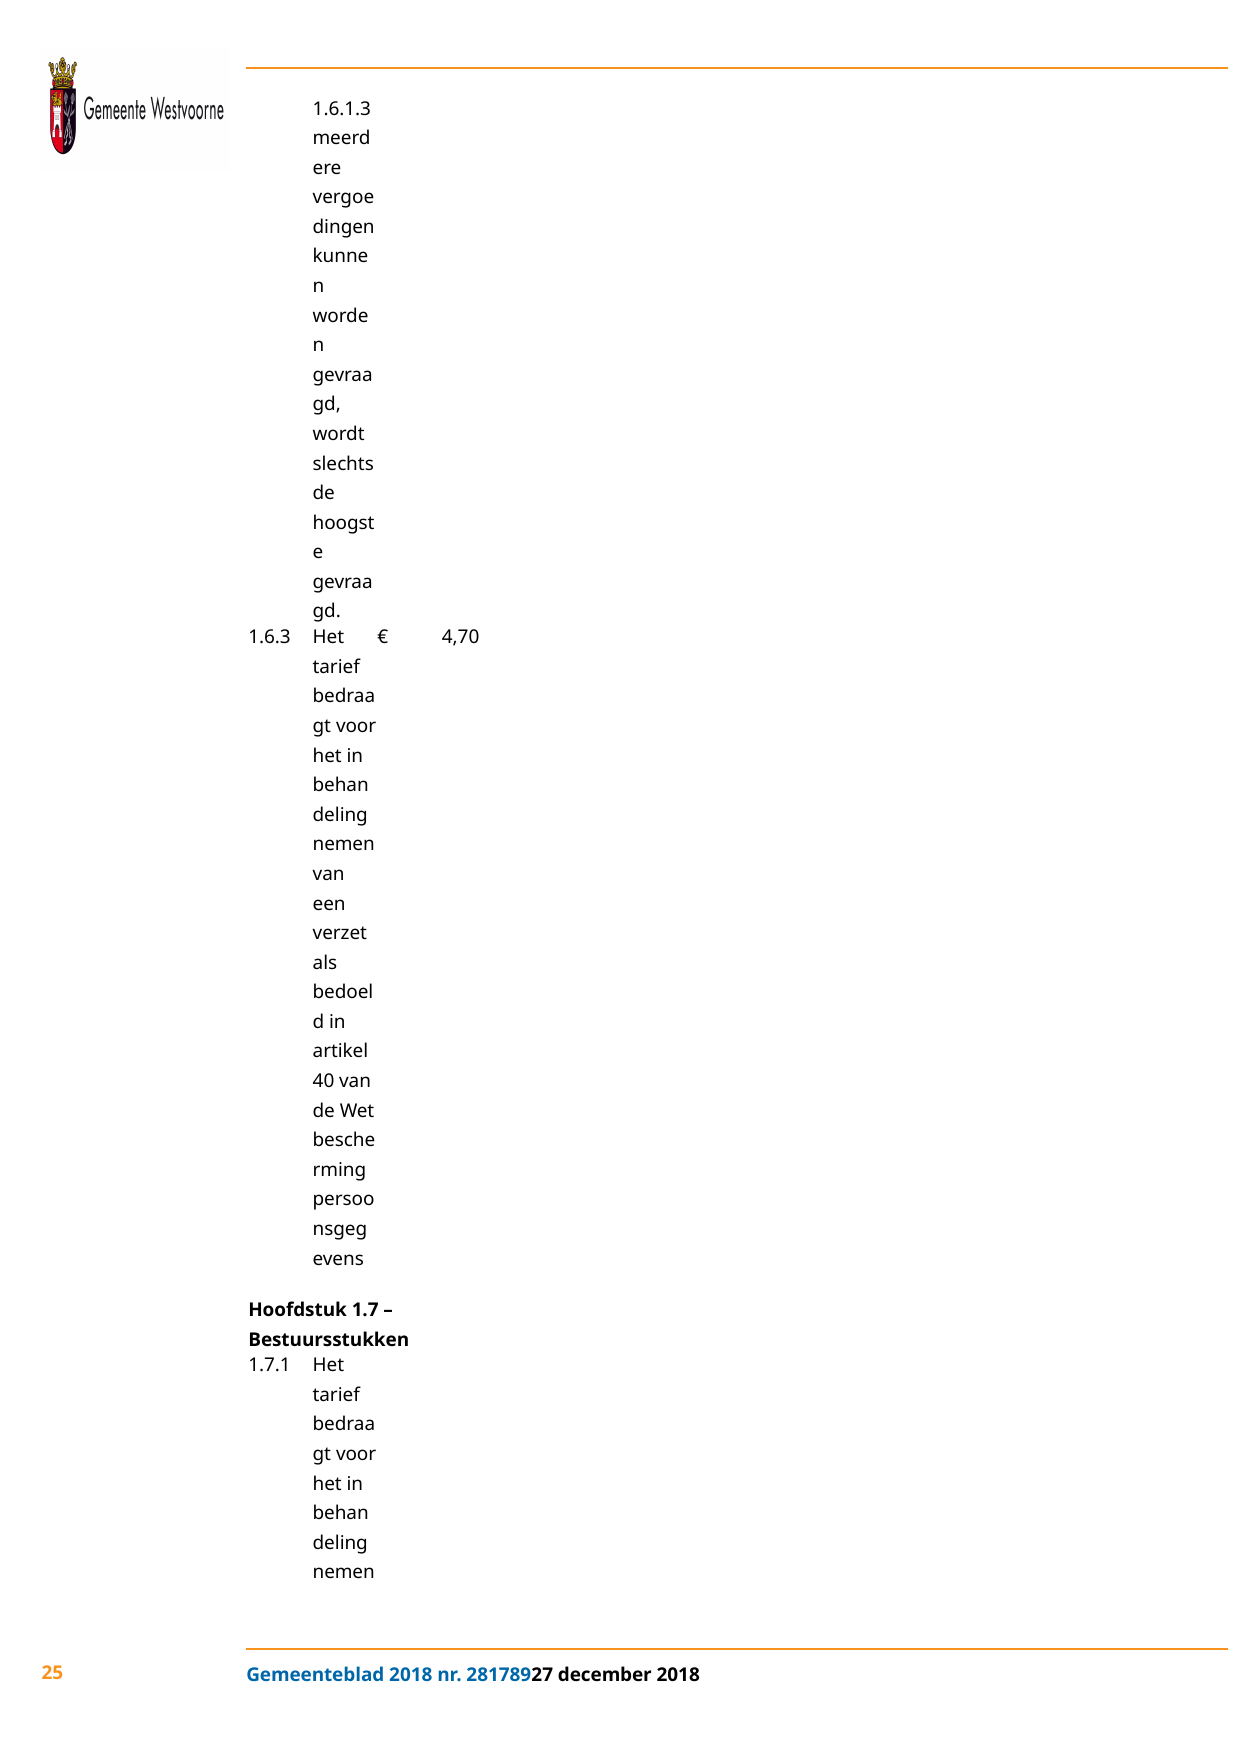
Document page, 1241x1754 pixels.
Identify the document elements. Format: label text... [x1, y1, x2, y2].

table_cell 1.7.1 [248, 1351, 312, 1584]
table_cell [442, 1351, 506, 1584]
table_cell 1.6.3 [248, 624, 312, 1270]
table_cell € [377, 624, 442, 1270]
table_cell [377, 1270, 442, 1296]
table_cell [313, 1270, 377, 1296]
table_cell 1.6.1.3 meerdere vergoedingen kunnen worden gevraagd, wordt slechts de hoogste gevraagd. [313, 95, 377, 623]
table_cell [442, 1270, 506, 1296]
picture [41, 47, 231, 172]
table_cell [248, 95, 312, 623]
table_cell Het tarief bedraagt voor het in behandeling nemen van een verzet als bedoeld in artikel 40 van de Wet bescherming persoonsgegevens [313, 624, 377, 1270]
table_cell [377, 95, 442, 623]
table_cell 4,70 [442, 624, 506, 1270]
table_cell Het tarief bedraagt voor het in behandeling nemen [313, 1351, 377, 1584]
table_cell [442, 95, 506, 623]
table_cell [248, 1270, 312, 1296]
table_cell [377, 1351, 442, 1584]
table_cell Hoofdstuk 1.7 – Bestuursstukken [248, 1296, 506, 1351]
